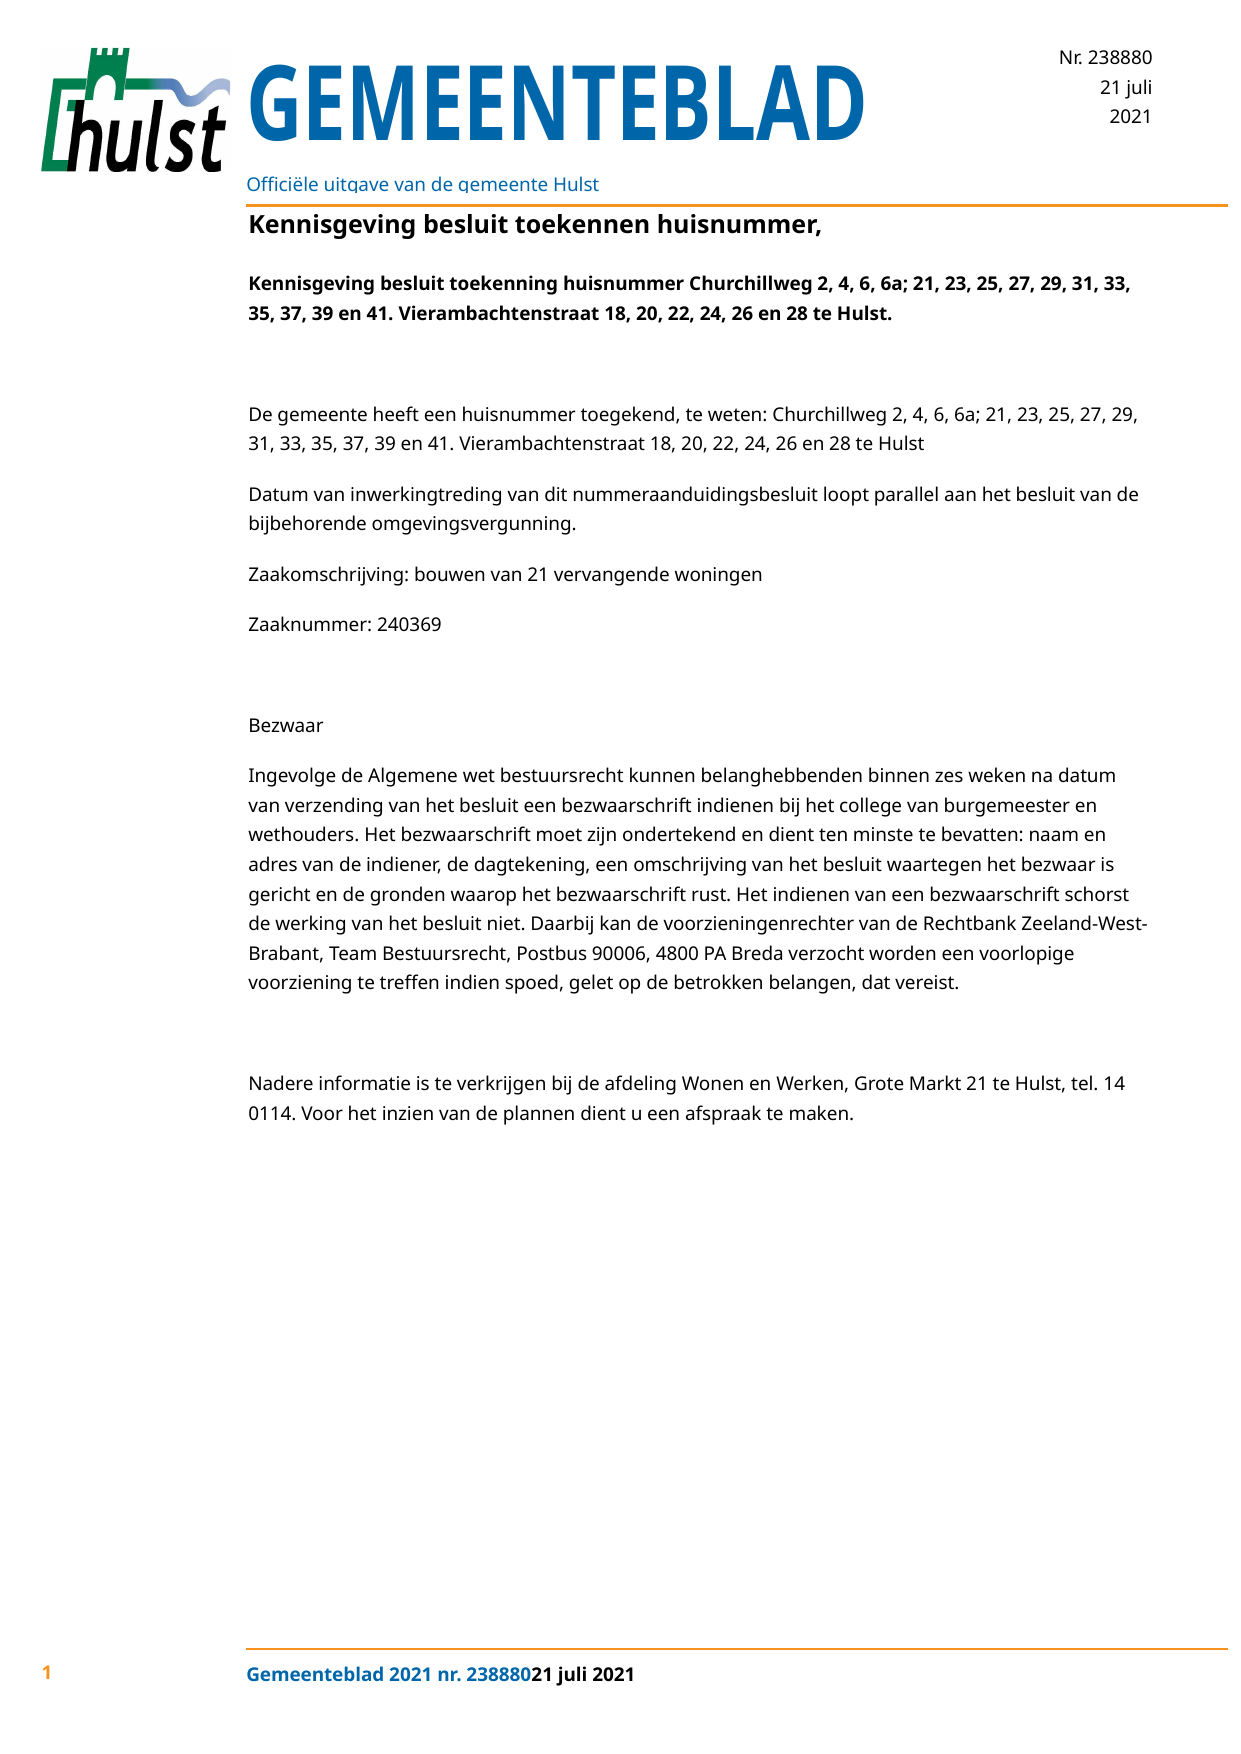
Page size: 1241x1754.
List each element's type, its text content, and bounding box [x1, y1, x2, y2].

text Bezwaar [248, 712, 1152, 738]
text Zaaknummer: 240369 [248, 611, 1152, 637]
text Kennisgeving besluit toekenning huisnummer Churchillweg 2, 4, 6, 6a; 21, 23, 25, 27, 29, 31, 33, 35, 37, 39 en 41. Vierambachtenstraat 18, 20, 22, 24, 26 en 28 te Hulst. [248, 270, 1152, 326]
text Datum van inwerkingtreding van dit nummeraanduidingsbesluit loopt parallel aan het besluit van de bijbehorende omgevingsvergunning. [248, 481, 1152, 536]
text De gemeente heeft een huisnummer toegekend, te weten: Churchillweg 2, 4, 6, 6a; 21, 23, 25, 27, 29, 31, 33, 35, 37, 39 en 41. Vierambachtenstraat 18, 20, 22, 24, 26 en 28 te Hulst [248, 401, 1152, 456]
text Kennisgeving besluit toekennen huisnummer, [248, 207, 1152, 241]
picture [41, 47, 231, 172]
text Zaakomschrijving: bouwen van 21 vervangende woningen [248, 561, 1152, 586]
text Ingevolge de Algemene wet bestuursrecht kunnen belanghebbenden binnen zes weken na datum van verzending van het besluit een bezwaarschrift indienen bij het college van burgemeester en wethouders. Het bezwaarschrift moet zijn ondertekend en dient ten minste te bevatten: naam en adres van de indiener, de dagtekening, een omschrijving van het besluit waartegen het bezwaar is gericht en de gronden waarop het bezwaarschrift rust. Het indienen van een bezwaarschrift schorst de werking van het besluit niet. Daarbij kan de voorzieningenrechter van de Rechtbank Zeeland-West-Brabant, Team Bestuursrecht, Postbus 90006, 4800 PA Breda verzocht worden een voorlopige voorziening te treffen indien spoed, gelet op de betrokken belangen, dat vereist. [248, 762, 1152, 995]
text Nadere informatie is te verkrijgen bij de afdeling Wonen en Werken, Grote Markt 21 te Hulst, tel. 14 0114. Voor het inzien van de plannen dient u een afspraak te maken. [248, 1070, 1152, 1126]
